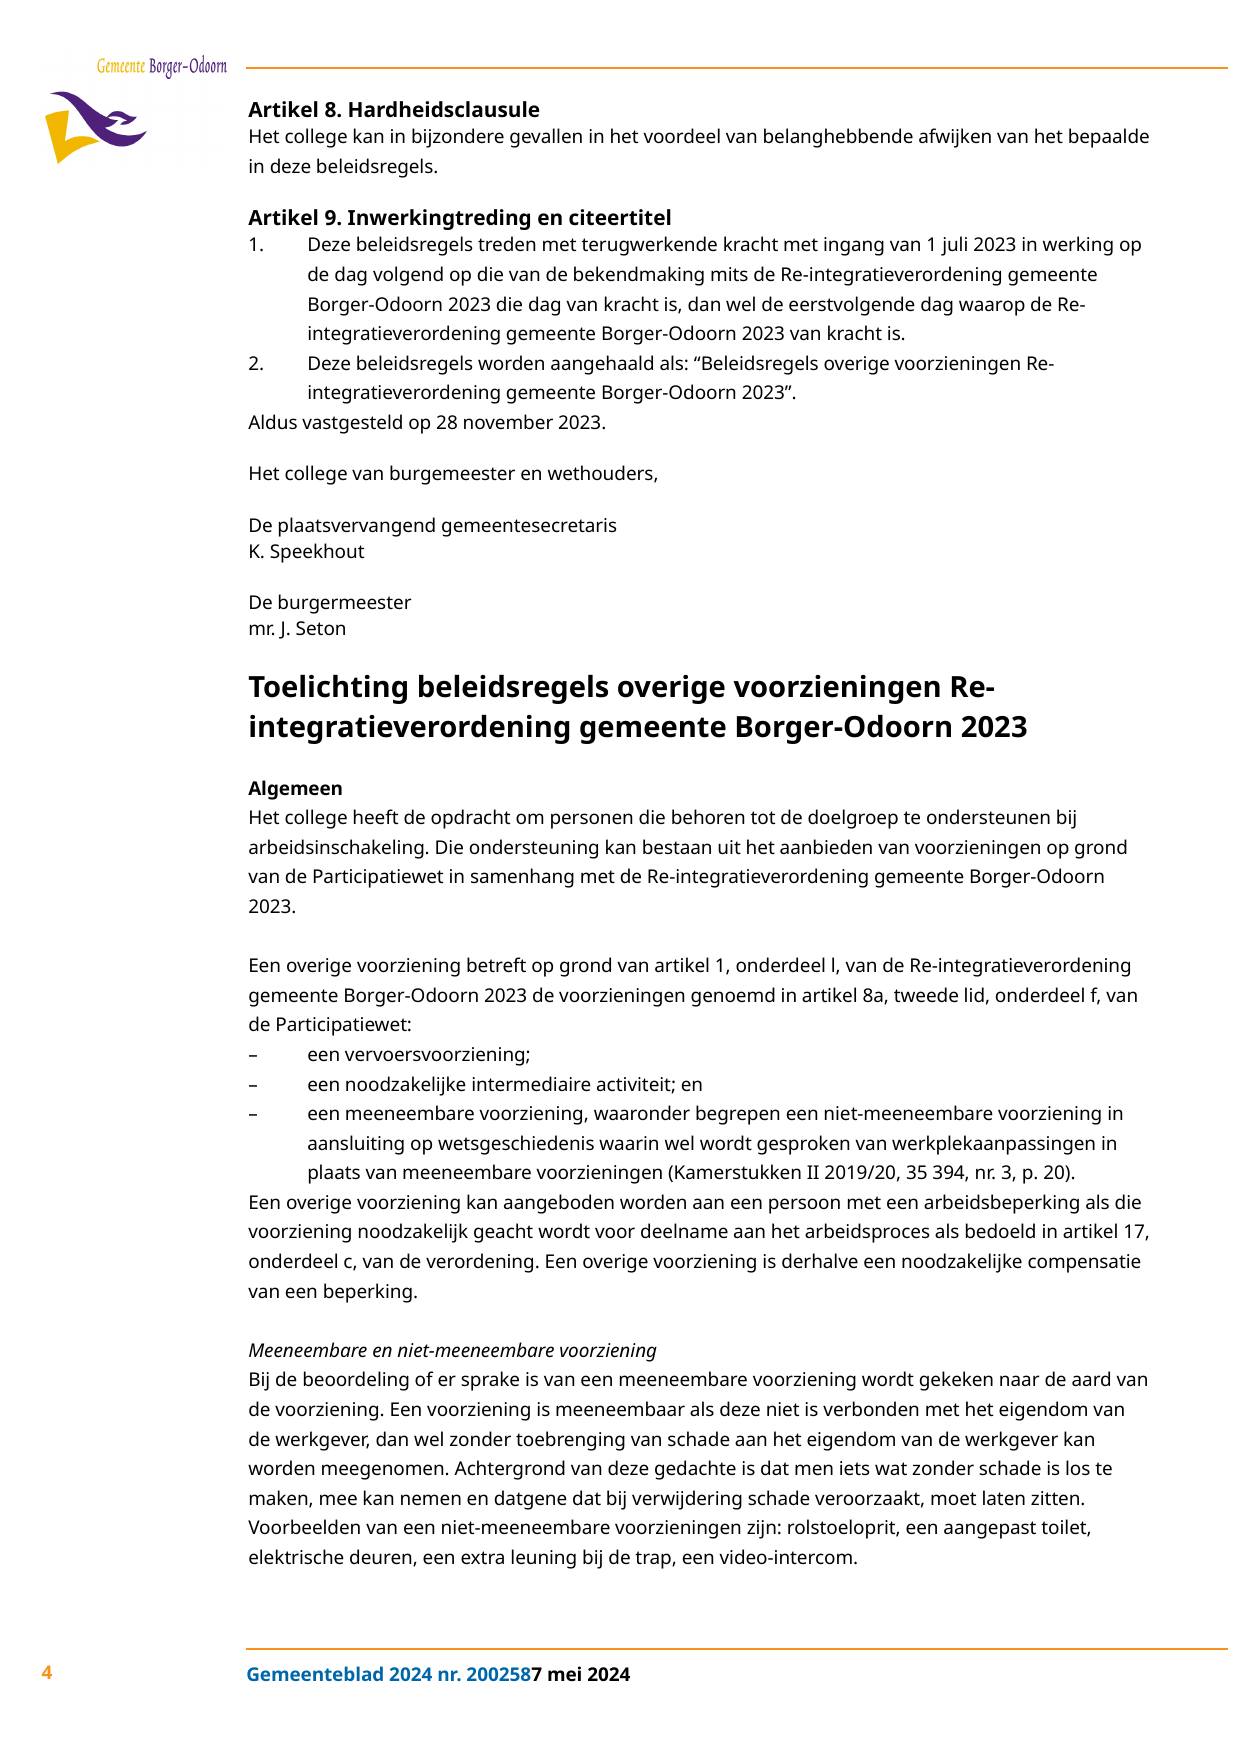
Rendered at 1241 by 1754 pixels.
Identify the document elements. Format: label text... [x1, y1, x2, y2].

text Artikel 9. Inwerkingtreding en citeertitel [248, 203, 1152, 232]
list een vervoersvoorziening; [248, 1041, 1152, 1067]
text Artikel 8. Hardheidsclausule [248, 95, 1152, 123]
list Deze beleidsregels worden aangehaald als: “Beleidsregels overige voorzieningen Re-integratieverordening gemeente Borger-Odoorn 2023”. [248, 350, 1152, 405]
text Het college kan in bijzondere gevallen in het voordeel van belanghebbende afwijken van het bepaalde in deze beleidsregels. [248, 123, 1152, 178]
list een meeneembare voorziening, waaronder begrepen een niet-meeneembare voorziening in aansluiting op wetsgeschiedenis waarin wel wordt gesproken van werkplekaanpassingen in plaats van meeneembare voorzieningen (Kamerstukken II 2019/20, 35 394, nr. 3, p. 20). [248, 1100, 1152, 1185]
text Algemeen [248, 775, 1152, 801]
list een noodzakelijke intermediaire activiteit; en [248, 1071, 1152, 1097]
text De plaatsvervangend gemeentesecretaris [248, 512, 1152, 538]
text Een overige voorziening kan aangeboden worden aan een persoon met een arbeidsbeperking als die voorziening noodzakelijk geacht wordt voor deelname aan het arbeidsproces als bedoeld in artikel 17, onderdeel c, van de verordening. Een overige voorziening is derhalve een noodzakelijke compensatie van een beperking. [248, 1189, 1152, 1304]
text Aldus vastgesteld op 28 november 2023. [248, 409, 1152, 435]
text Een overige voorziening betreft op grond van artikel 1, onderdeel l, van de Re-integratieverordening gemeente Borger-Odoorn 2023 de voorzieningen genoemd in artikel 8a, tweede lid, onderdeel f, van de Participatiewet: [248, 952, 1152, 1037]
text De burgermeester [248, 589, 1152, 615]
text Toelichting beleidsregels overige voorzieningen Re-integratieverordening gemeente Borger-Odoorn 2023 [248, 666, 1152, 746]
text Bij de beoordeling of er sprake is van een meeneembare voorziening wordt gekeken naar de aard van de voorziening. Een voorziening is meeneembaar als deze niet is verbonden met het eigendom van de werkgever, dan wel zonder toebrenging van schade aan het eigendom van de werkgever kan worden meegenomen. Achtergrond van deze gedachte is dat men iets wat zonder schade is los te maken, mee kan nemen en datgene dat bij verwijdering schade veroorzaakt, moet laten zitten. Voorbeelden van een niet-meeneembare voorzieningen zijn: rolstoeloprit, een aangepast toilet, elektrische deuren, een extra leuning bij de trap, een video-intercom. [248, 1367, 1152, 1570]
picture [41, 47, 231, 172]
text K. Speekhout [248, 538, 1152, 563]
text Het college heeft de opdracht om personen die behoren tot de doelgroep te ondersteunen bij arbeidsinschakeling. Die ondersteuning kan bestaan uit het aanbieden van voorzieningen op grond van de Participatiewet in samenhang met de Re-integratieverordening gemeente Borger-Odoorn 2023. [248, 804, 1152, 919]
text Het college van burgemeester en wethouders, [248, 461, 1152, 486]
text Meeneembare en niet-meeneembare voorziening [248, 1337, 1152, 1363]
list Deze beleidsregels treden met terugwerkende kracht met ingang van 1 juli 2023 in werking op de dag volgend op die van de bekendmaking mits de Re-integratieverordening gemeente Borger-Odoorn 2023 die dag van kracht is, dan wel de eerstvolgende dag waarop de Re-integratieverordening gemeente Borger-Odoorn 2023 van kracht is. [248, 232, 1152, 346]
text mr. J. Seton [248, 615, 1152, 641]
